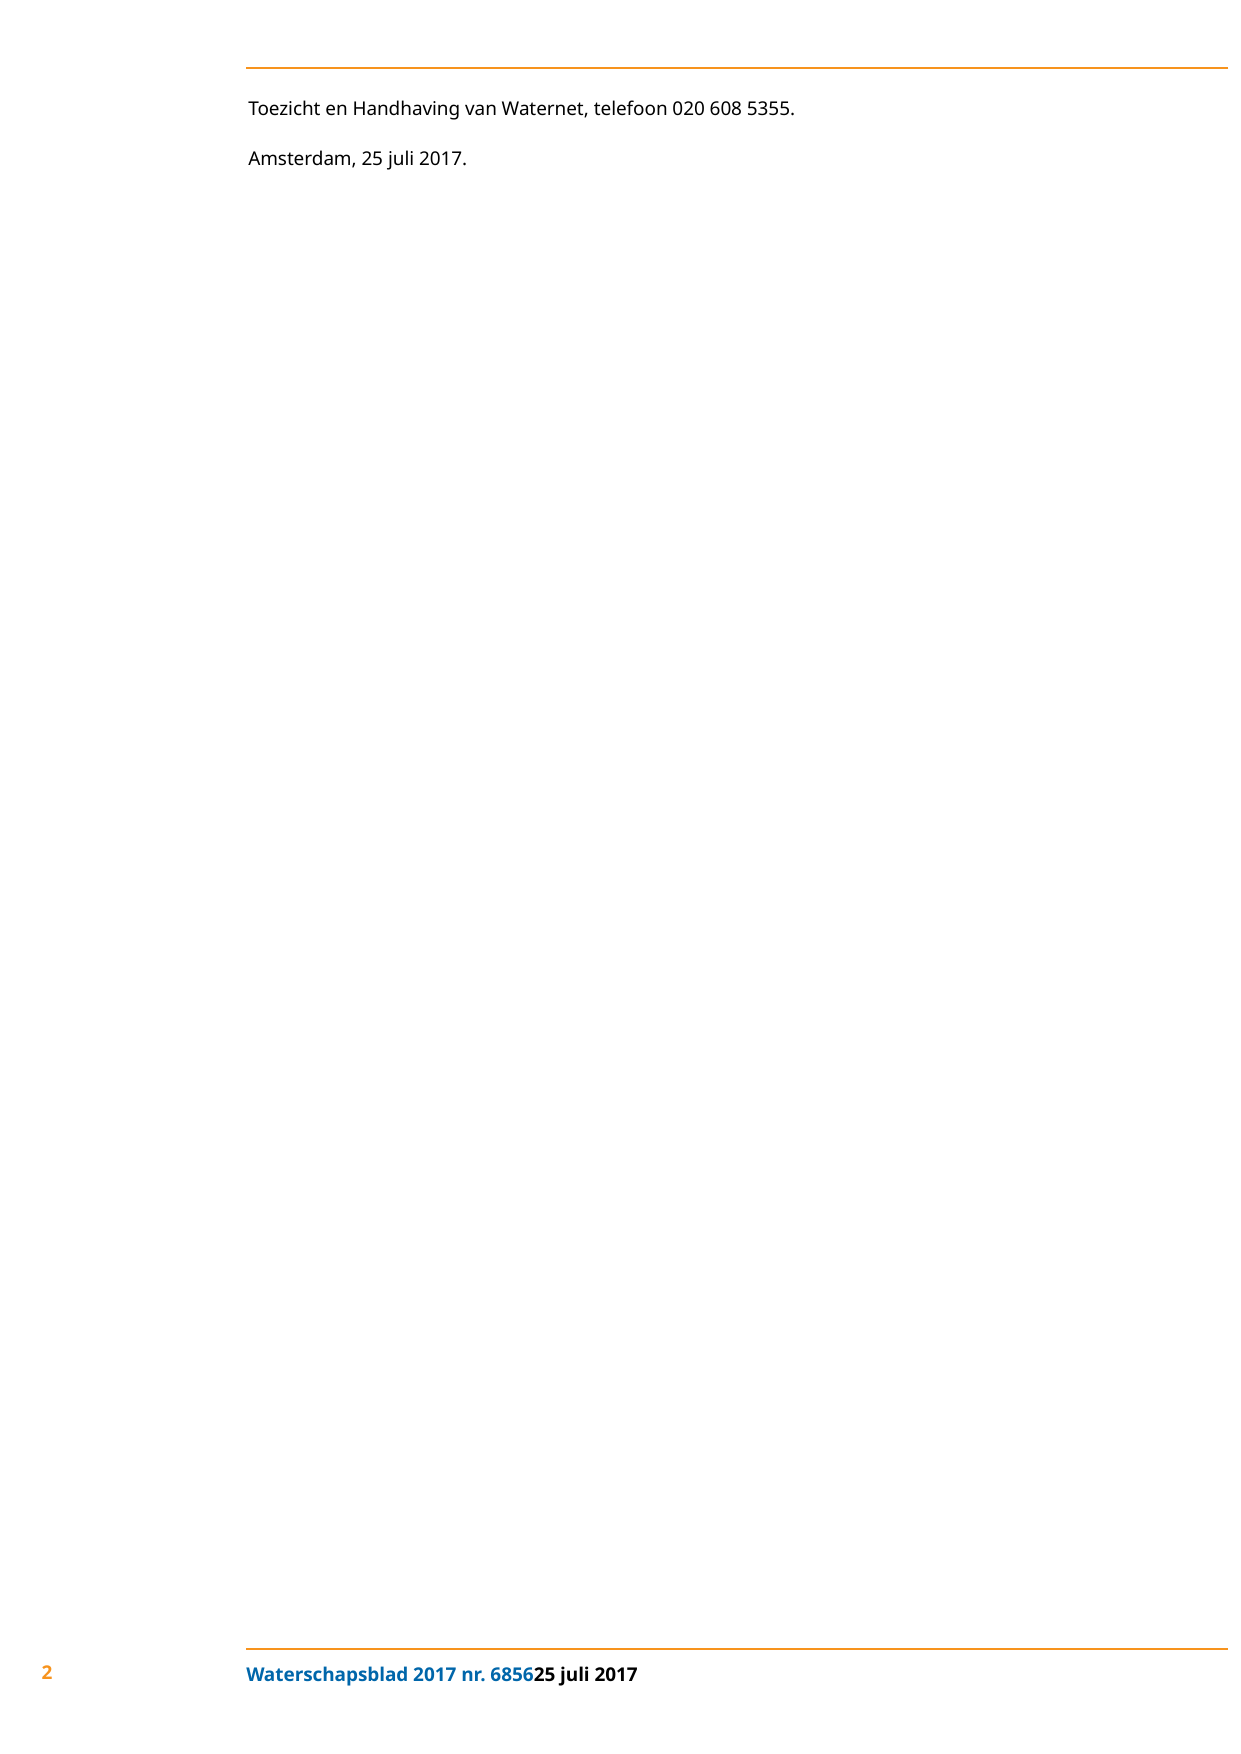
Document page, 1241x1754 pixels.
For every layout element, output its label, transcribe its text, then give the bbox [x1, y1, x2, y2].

picture [41, 47, 231, 172]
text Toezicht en Handhaving van Waternet, telefoon 020 608 5355. [248, 95, 1152, 121]
text Amsterdam, 25 juli 2017. [248, 145, 1152, 171]
